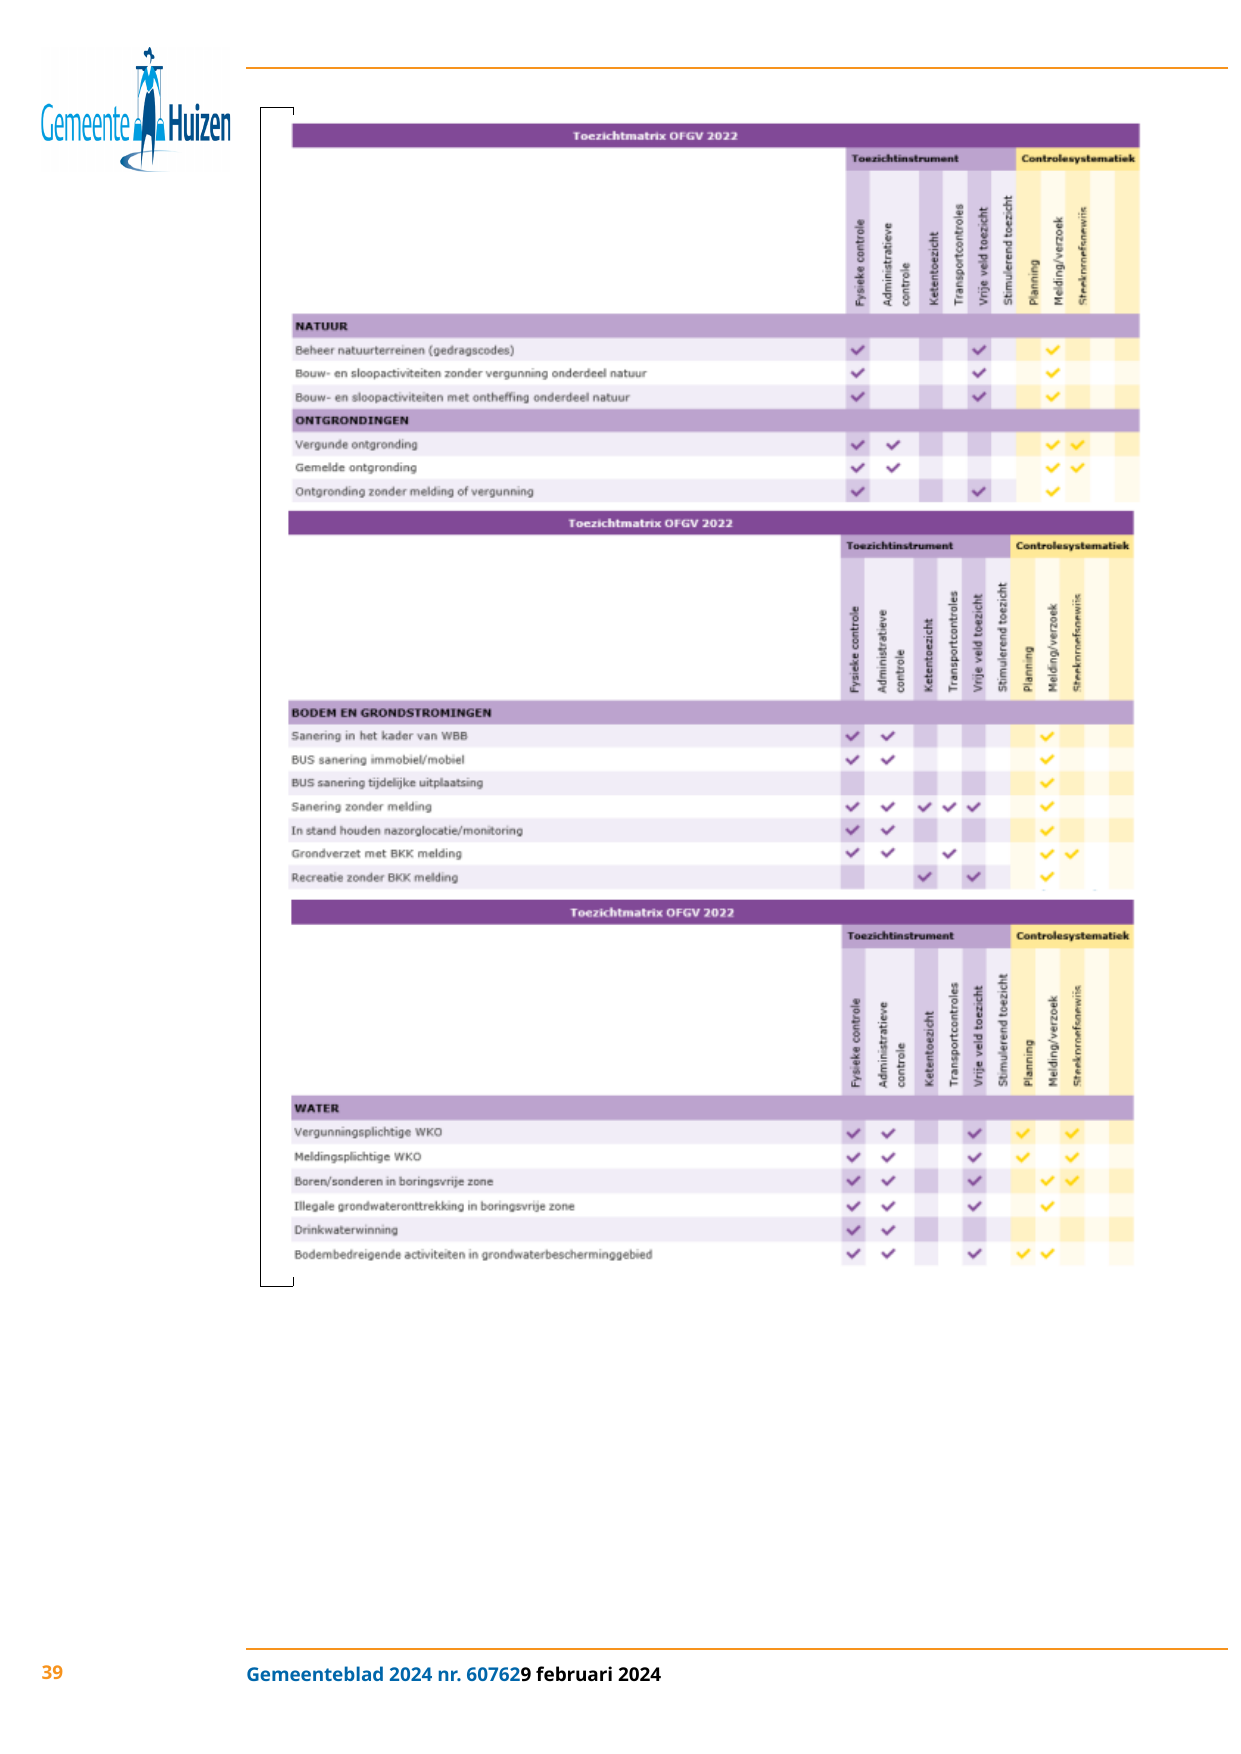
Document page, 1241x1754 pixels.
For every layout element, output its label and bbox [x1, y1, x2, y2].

picture [41, 47, 231, 172]
picture [268, 115, 1155, 1277]
